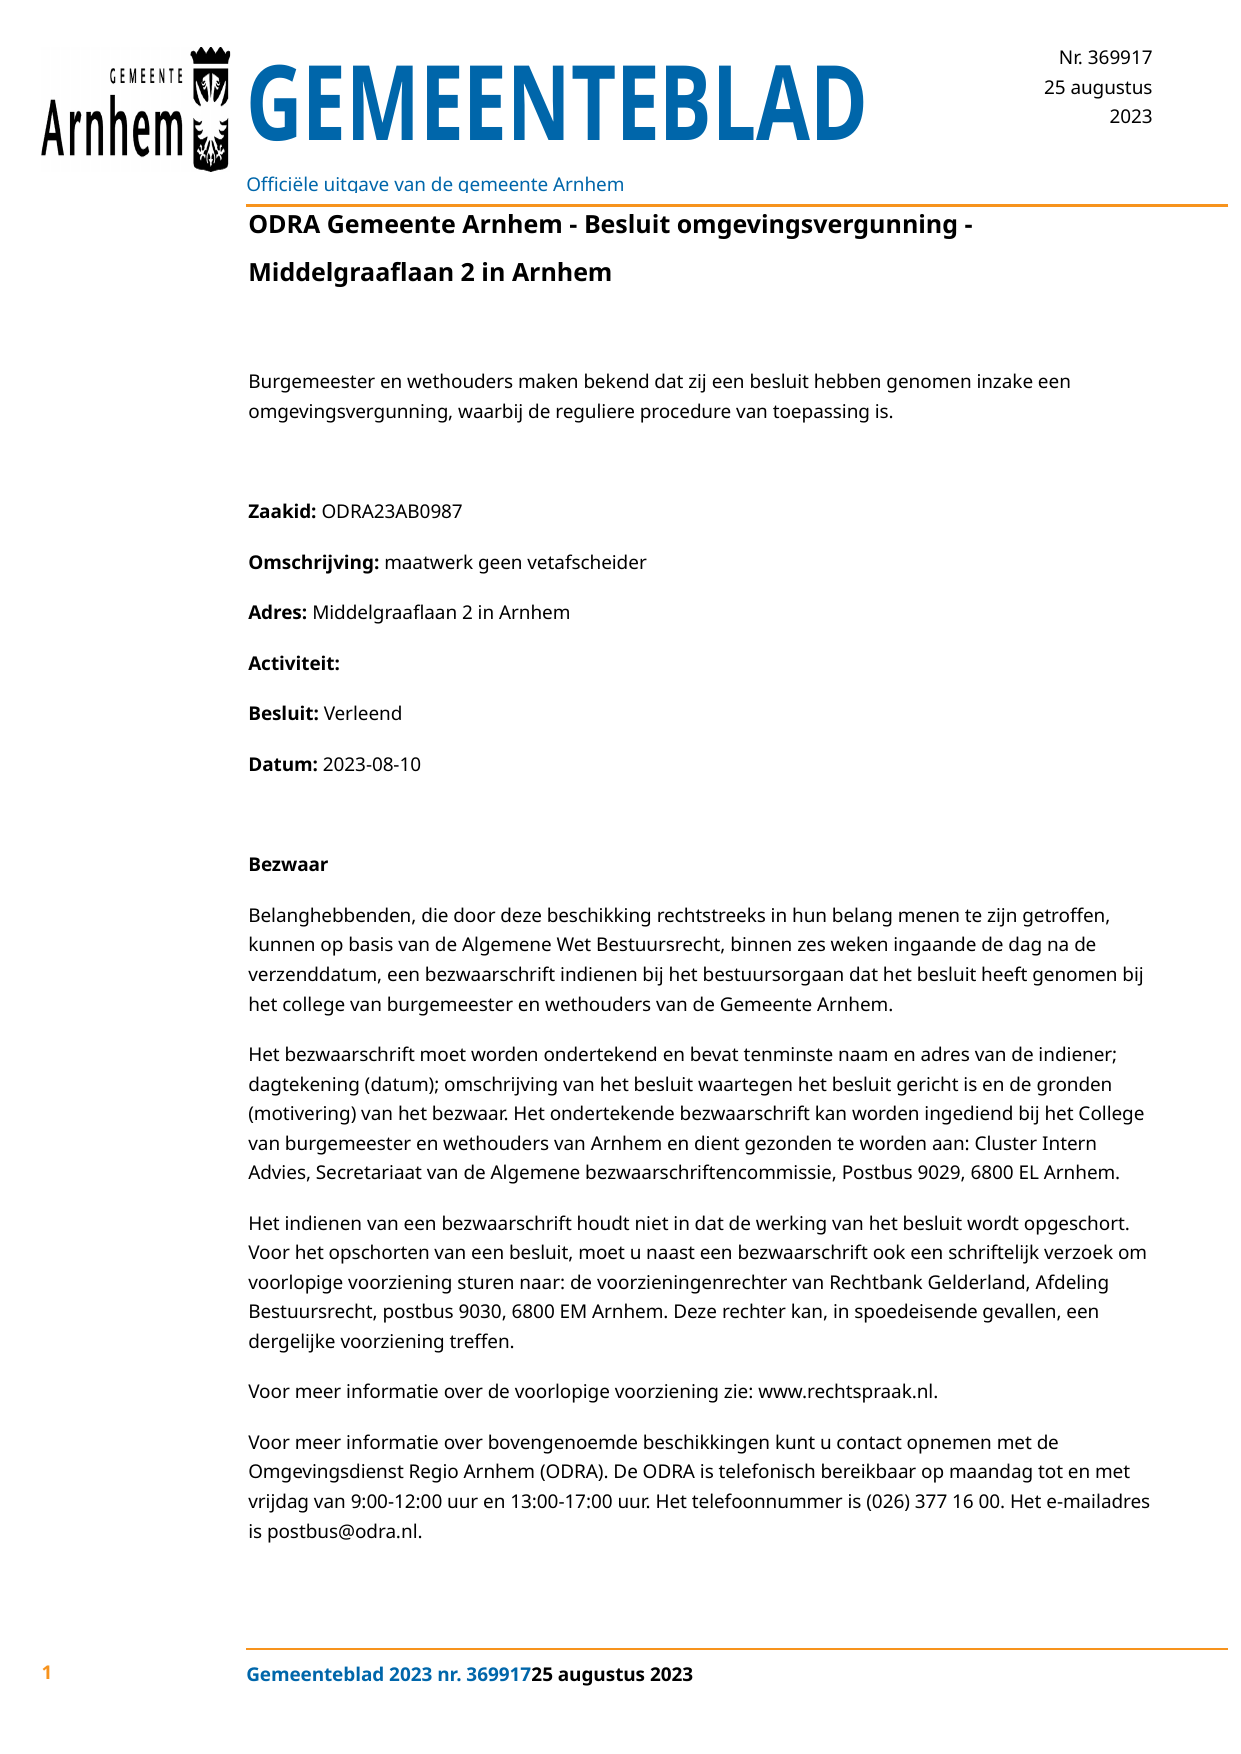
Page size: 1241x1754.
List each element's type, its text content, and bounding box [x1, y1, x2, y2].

text Het bezwaarschrift moet worden ondertekend en bevat tenminste naam en adres van de indiener; dagtekening (datum); omschrijving van het besluit waartegen het besluit gericht is en de gronden (motivering) van het bezwaar. Het ondertekende bezwaarschrift kan worden ingediend bij het College van burgemeester en wethouders van Arnhem en dient gezonden te worden aan: Cluster Intern Advies, Secretariaat van de Algemene bezwaarschriftencommissie, Postbus 9029, 6800 EL Arnhem. [248, 1041, 1152, 1185]
text Belanghebbenden, die door deze beschikking rechtstreeks in hun belang menen te zijn getroffen, kunnen op basis van de Algemene Wet Bestuursrecht, binnen zes weken ingaande de dag na de verzenddatum, een bezwaarschrift indienen bij het bestuursorgaan dat het besluit heeft genomen bij het college van burgemeester en wethouders van de Gemeente Arnhem. [248, 902, 1152, 1017]
text Het indienen van een bezwaarschrift houdt niet in dat de werking van het besluit wordt opgeschort. Voor het opschorten van een besluit, moet u naast een bezwaarschrift ook een schriftelijk verzoek om voorlopige voorziening sturen naar: de voorzieningenrechter van Rechtbank Gelderland, Afdeling Bestuursrecht, postbus 9030, 6800 EM Arnhem. Deze rechter kan, in spoedeisende gevallen, een dergelijke voorziening treffen. [248, 1210, 1152, 1354]
text Adres: Middelgraaflaan 2 in Arnhem [248, 599, 1152, 625]
text Voor meer informatie over de voorlopige voorziening zie: www.rechtspraak.nl. [248, 1379, 1152, 1404]
text ODRA Gemeente Arnhem - Besluit omgevingsvergunning - Middelgraaflaan 2 in Arnhem [248, 207, 1152, 288]
picture [41, 47, 231, 172]
text Datum: 2023-08-10 [248, 751, 1152, 777]
text Activiteit: [248, 650, 1152, 676]
text Voor meer informatie over bovengenoemde beschikkingen kunt u contact opnemen met de Omgevingsdienst Regio Arnhem (ODRA). De ODRA is telefonisch bereikbaar op maandag tot en met vrijdag van 9:00-12:00 uur en 13:00-17:00 uur. Het telefoonnummer is (026) 377 16 00. Het e-mailadres is postbus@odra.nl. [248, 1429, 1152, 1544]
text Omschrijving: maatwerk geen vetafscheider [248, 549, 1152, 575]
text Bezwaar [248, 852, 1152, 877]
text Besluit: Verleend [248, 700, 1152, 726]
text Burgemeester en wethouders maken bekend dat zij een besluit hebben genomen inzake een omgevingsvergunning, waarbij de reguliere procedure van toepassing is. [248, 368, 1152, 424]
text Zaakid: ODRA23AB0987 [248, 499, 1152, 524]
